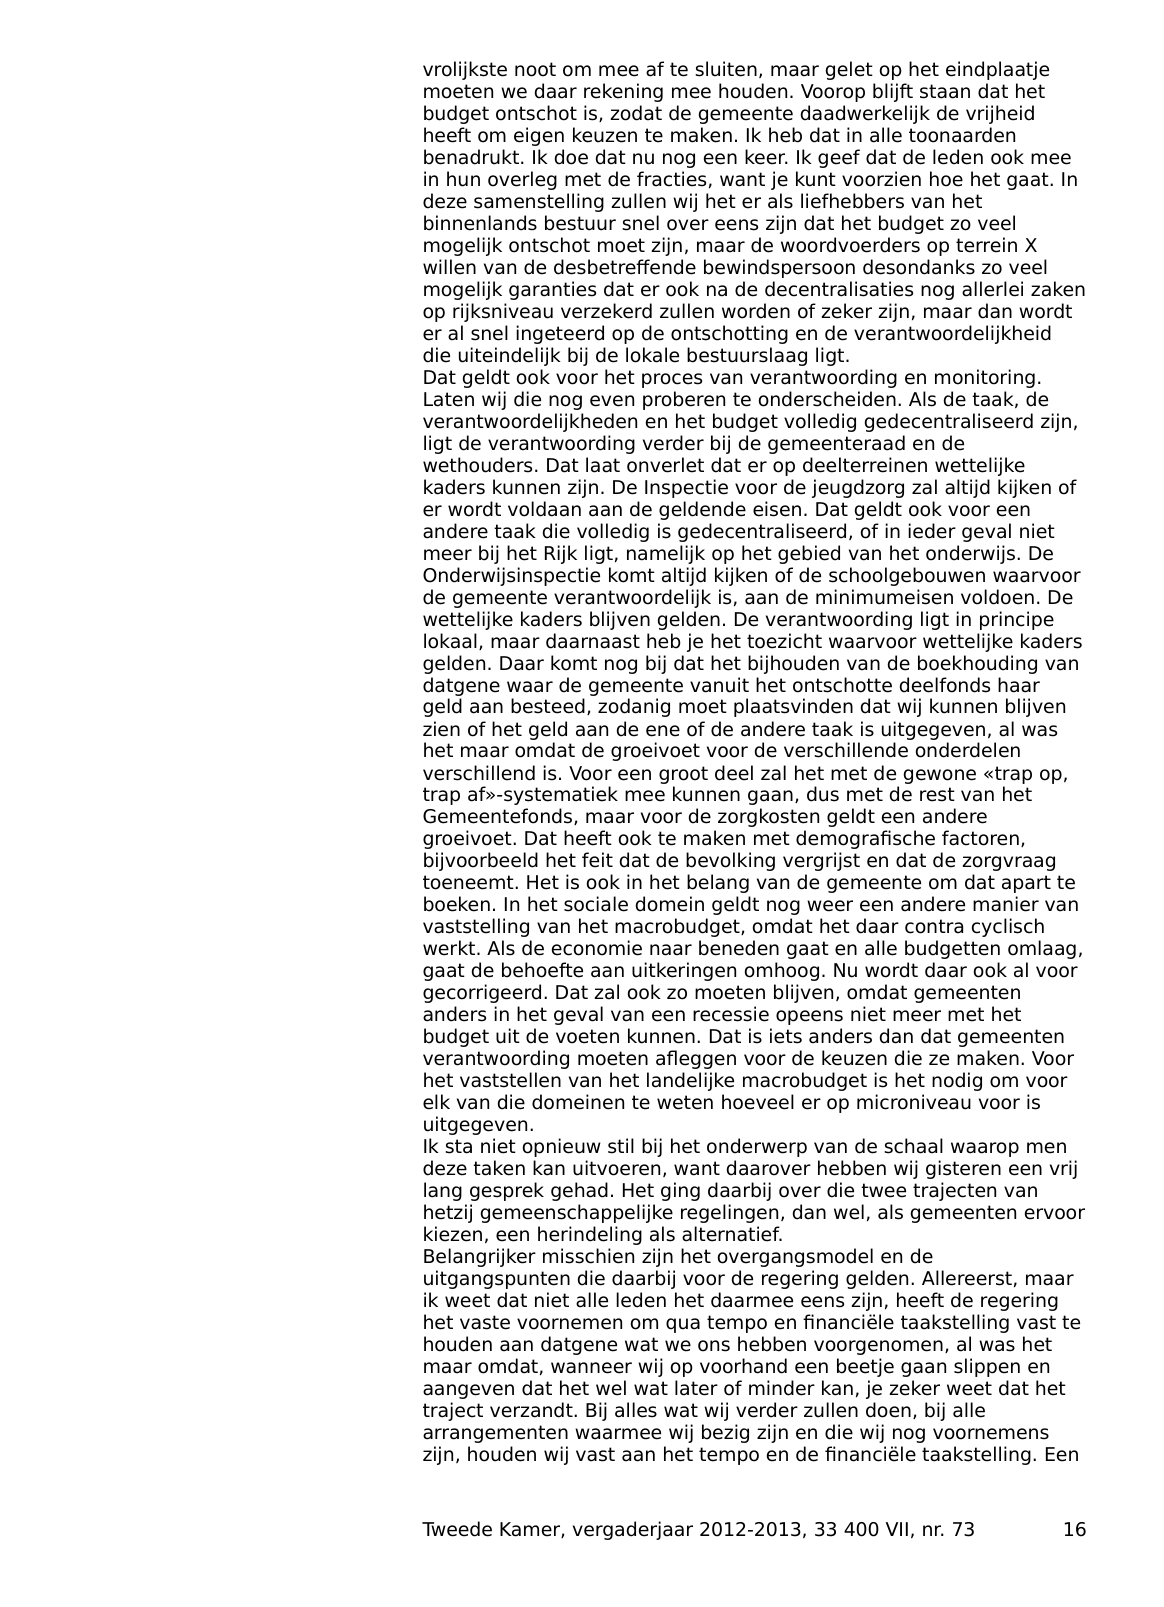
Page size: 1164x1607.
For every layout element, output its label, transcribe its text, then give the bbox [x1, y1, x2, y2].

text Dat geldt ook voor het proces van verantwoording en monitoring. Laten wij die nog even proberen te onderscheiden. Als de taak, de verantwoordelijkheden en het budget volledig gedecentraliseerd zijn, ligt de verantwoording verder bij de gemeenteraad en de wethouders. Dat laat onverlet dat er op deelterreinen wettelijke kaders kunnen zijn. De Inspectie voor de jeugdzorg zal altijd kijken of er wordt voldaan aan de geldende eisen. Dat geldt ook voor een andere taak die volledig is gedecentraliseerd, of in ieder geval niet meer bij het Rijk ligt, namelijk op het gebied van het onderwijs. De Onderwijsinspectie komt altijd kijken of de schoolgebouwen waarvoor de gemeente verantwoordelijk is, aan de minimumeisen voldoen. De wettelijke kaders blijven gelden. De verantwoording ligt in principe lokaal, maar daarnaast heb je het toezicht waarvoor wettelijke kaders gelden. Daar komt nog bij dat het bijhouden van de boekhouding van datgene waar de gemeente vanuit het ontschotte deelfonds haar geld aan besteed, zodanig moet plaatsvinden dat wij kunnen blijven zien of het geld aan de ene of de andere taak is uitgegeven, al was het maar omdat de groeivoet voor de verschillende onderdelen verschillend is. Voor een groot deel zal het met de gewone «trap op, trap af»-systematiek mee kunnen gaan, dus met de rest van het Gemeentefonds, maar voor de zorgkosten geldt een andere groeivoet. Dat heeft ook te maken met demografische factoren, bijvoorbeeld het feit dat de bevolking vergrijst en dat de zorgvraag toeneemt. Het is ook in het belang van de gemeente om dat apart te boeken. In het sociale domein geldt nog weer een andere manier van vaststelling van het macrobudget, omdat het daar contra cyclisch werkt. Als de economie naar beneden gaat en alle budgetten omlaag, gaat de behoefte aan uitkeringen omhoog. Nu wordt daar ook al voor gecorrigeerd. Dat zal ook zo moeten blijven, omdat gemeenten anders in het geval van een recessie opeens niet meer met het budget uit de voeten kunnen. Dat is iets anders dan dat gemeenten verantwoording moeten afleggen voor de keuzen die ze maken. Voor het vaststellen van het landelijke macrobudget is het nodig om voor elk van die domeinen te weten hoeveel er op microniveau voor is uitgegeven. [422, 367, 1087, 1136]
text Belangrijker misschien zijn het overgangsmodel en de uitgangspunten die daarbij voor de regering gelden. Allereerst, maar ik weet dat niet alle leden het daarmee eens zijn, heeft de regering het vaste voornemen om qua tempo en financiële taakstelling vast te houden aan datgene wat we ons hebben voorgenomen, al was het maar omdat, wanneer wij op voorhand een beetje gaan slippen en aangeven dat het wel wat later of minder kan, je zeker weet dat het traject verzandt. Bij alles wat wij verder zullen doen, bij alle arrangementen waarmee wij bezig zijn en die wij nog voornemens zijn, houden wij vast aan het tempo en de financiële taakstelling. Een [422, 1246, 1087, 1466]
text vrolijkste noot om mee af te sluiten, maar gelet op het eindplaatje moeten we daar rekening mee houden. Voorop blijft staan dat het budget ontschot is, zodat de gemeente daadwerkelijk de vrijheid heeft om eigen keuzen te maken. Ik heb dat in alle toonaarden benadrukt. Ik doe dat nu nog een keer. Ik geef dat de leden ook mee in hun overleg met de fracties, want je kunt voorzien hoe het gaat. In deze samenstelling zullen wij het er als liefhebbers van het binnenlands bestuur snel over eens zijn dat het budget zo veel mogelijk ontschot moet zijn, maar de woordvoerders op terrein X willen van de desbetreffende bewindspersoon desondanks zo veel mogelijk garanties dat er ook na de decentralisaties nog allerlei zaken op rijksniveau verzekerd zullen worden of zeker zijn, maar dan wordt er al snel ingeteerd op de ontschotting en de verantwoordelijkheid die uiteindelijk bij de lokale bestuurslaag ligt. [422, 59, 1087, 367]
text Ik sta niet opnieuw stil bij het onderwerp van de schaal waarop men deze taken kan uitvoeren, want daarover hebben wij gisteren een vrij lang gesprek gehad. Het ging daarbij over die twee trajecten van hetzij gemeenschappelijke regelingen, dan wel, als gemeenten ervoor kiezen, een herindeling als alternatief. [422, 1136, 1087, 1246]
